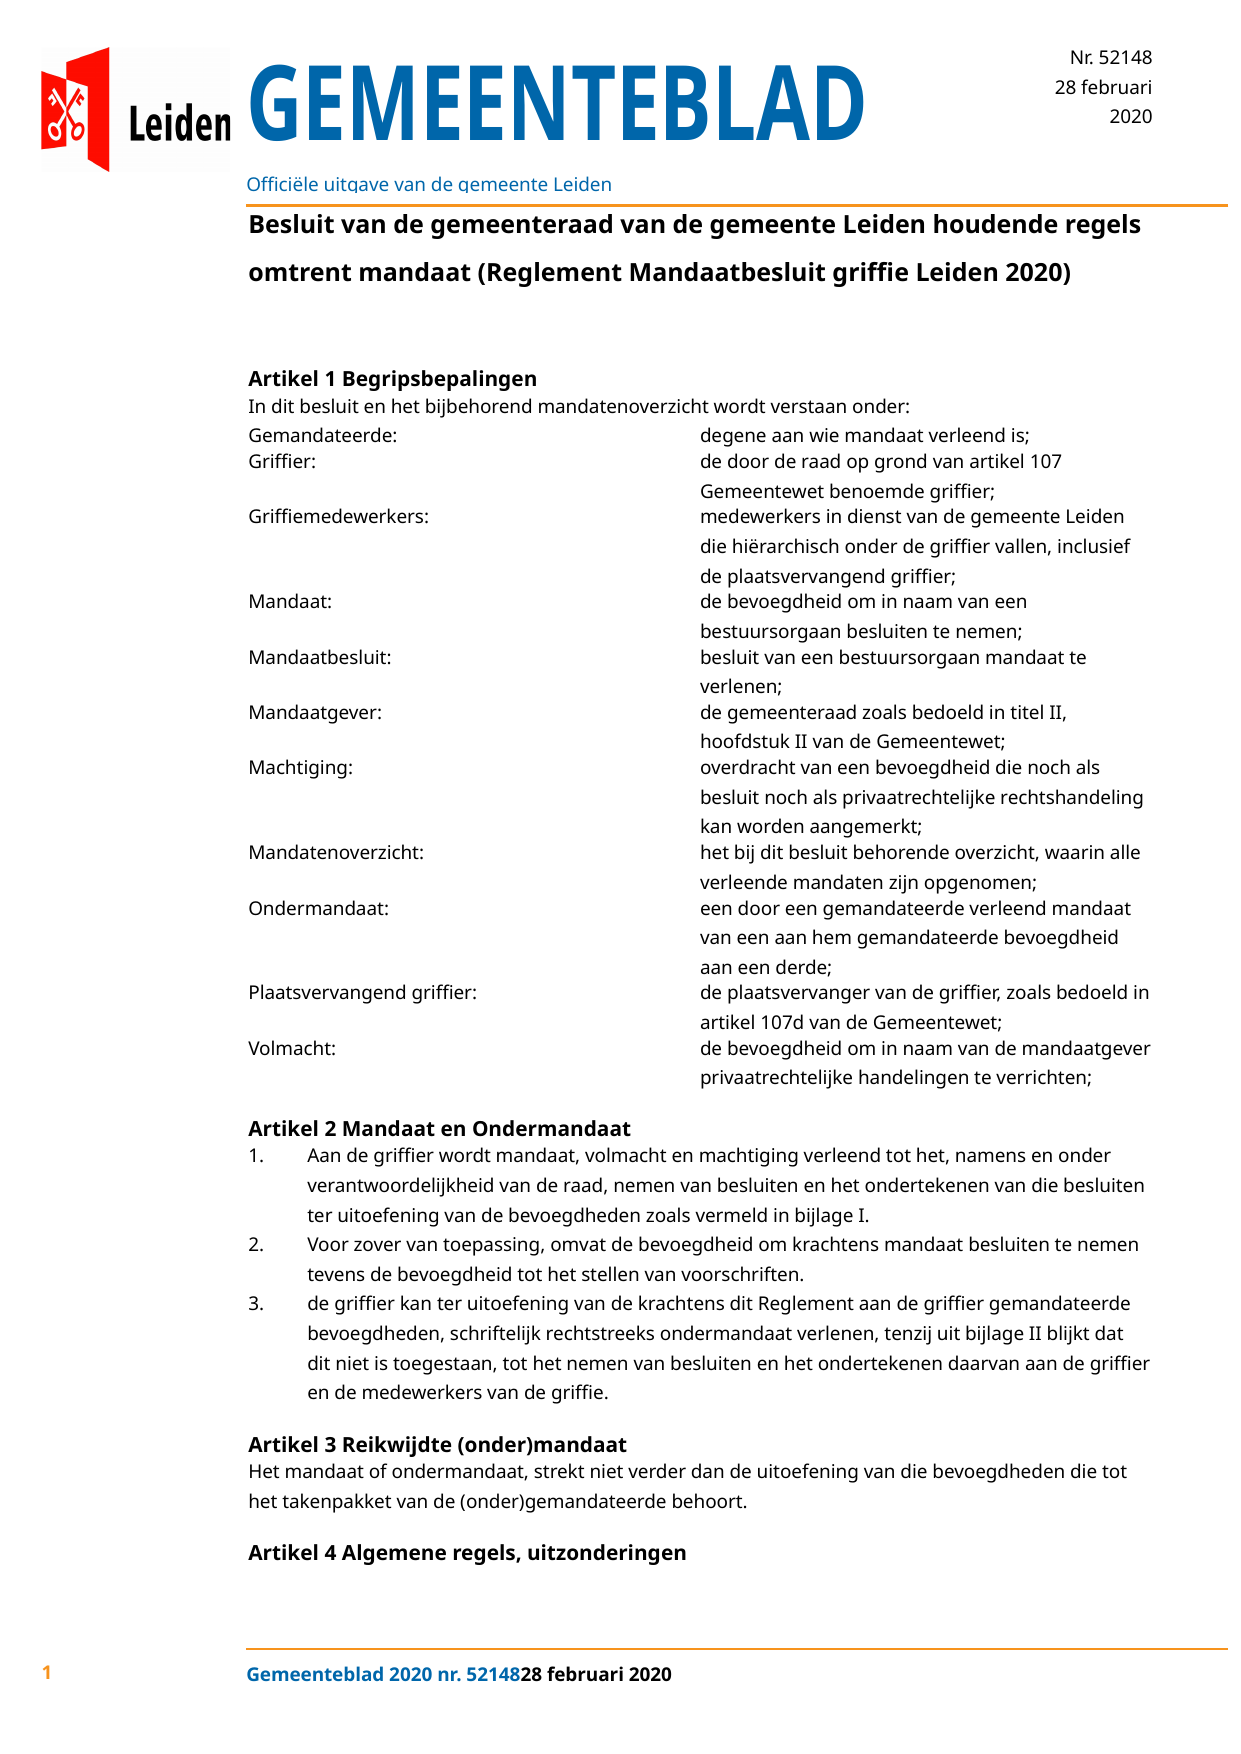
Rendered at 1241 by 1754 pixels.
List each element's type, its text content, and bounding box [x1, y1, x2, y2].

text Besluit van de gemeenteraad van de gemeente Leiden houdende regels omtrent mandaat (Reglement Mandaatbesluit griffie Leiden 2020) [248, 207, 1152, 288]
table_cell een door een gemandateerde verleend mandaat van een aan hem gemandateerde bevoegdheid aan een derde; [700, 895, 1152, 979]
picture [41, 47, 231, 172]
table_cell de bevoegdheid om in naam van de mandaatgever privaatrechtelijke handelingen te verrichten; [700, 1035, 1152, 1090]
table_cell Mandatenoverzicht: [248, 839, 700, 895]
text Artikel 1 Begripsbepalingen [248, 364, 1152, 393]
table_cell de gemeenteraad zoals bedoeld in titel II, hoofdstuk II van de Gemeentewet; [700, 699, 1152, 754]
table_cell Ondermandaat: [248, 895, 700, 979]
table_header Gemandateerde: [248, 423, 700, 448]
text Artikel 3 Reikwijdte (onder)mandaat [248, 1430, 1152, 1458]
text Artikel 4 Algemene regels, uitzonderingen [248, 1538, 1152, 1567]
list Aan de griffier wordt mandaat, volmacht en machtiging verleend tot het, namens en onder verantwoordelijkheid van de raad, nemen van besluiten en het ondertekenen van die besluiten ter uitoefening van de bevoegdheden zoals vermeld in bijlage I. [248, 1143, 1152, 1228]
table_cell de bevoegdheid om in naam van een bestuursorgaan besluiten te nemen; [700, 589, 1152, 644]
table_cell Volmacht: [248, 1035, 700, 1090]
table_cell Plaatsvervangend griffier: [248, 980, 700, 1035]
table_cell het bij dit besluit behorende overzicht, waarin alle verleende mandaten zijn opgenomen; [700, 839, 1152, 895]
text Het mandaat of ondermandaat, strekt niet verder dan de uitoefening van die bevoegdheden die tot het takenpakket van de (onder)gemandateerde behoort. [248, 1458, 1152, 1513]
table_cell Griffiemedewerkers: [248, 504, 700, 588]
table_header degene aan wie mandaat verleend is; [700, 423, 1152, 448]
table_cell overdracht van een bevoegdheid die noch als besluit noch als privaatrechtelijke rechtshandeling kan worden aangemerkt; [700, 755, 1152, 839]
table_cell Machtiging: [248, 755, 700, 839]
list de griffier kan ter uitoefening van de krachtens dit Reglement aan de griffier gemandateerde bevoegdheden, schriftelijk rechtstreeks ondermandaat verlenen, tenzij uit bijlage II blijkt dat dit niet is toegestaan, tot het nemen van besluiten en het ondertekenen daarvan aan de griffier en de medewerkers van de griffie. [248, 1291, 1152, 1405]
table_cell Mandaatgever: [248, 699, 700, 754]
text Artikel 2 Mandaat en Ondermandaat [248, 1114, 1152, 1143]
table_cell de door de raad op grond van artikel 107 Gemeentewet benoemde griffier; [700, 448, 1152, 504]
table_cell medewerkers in dienst van de gemeente Leiden die hiërarchisch onder de griffier vallen, inclusief de plaatsvervangend griffier; [700, 504, 1152, 588]
table_cell besluit van een bestuursorgaan mandaat te verlenen; [700, 644, 1152, 699]
table_cell de plaatsvervanger van de griffier, zoals bedoeld in artikel 107d van de Gemeentewet; [700, 980, 1152, 1035]
text In dit besluit en het bijbehorend mandatenoverzicht wordt verstaan onder: [248, 393, 1152, 419]
list Voor zover van toepassing, omvat de bevoegdheid om krachtens mandaat besluiten te nemen tevens de bevoegdheid tot het stellen van voorschriften. [248, 1231, 1152, 1287]
table_cell Griffier: [248, 448, 700, 504]
table_cell Mandaat: [248, 589, 700, 644]
table_cell Mandaatbesluit: [248, 644, 700, 699]
